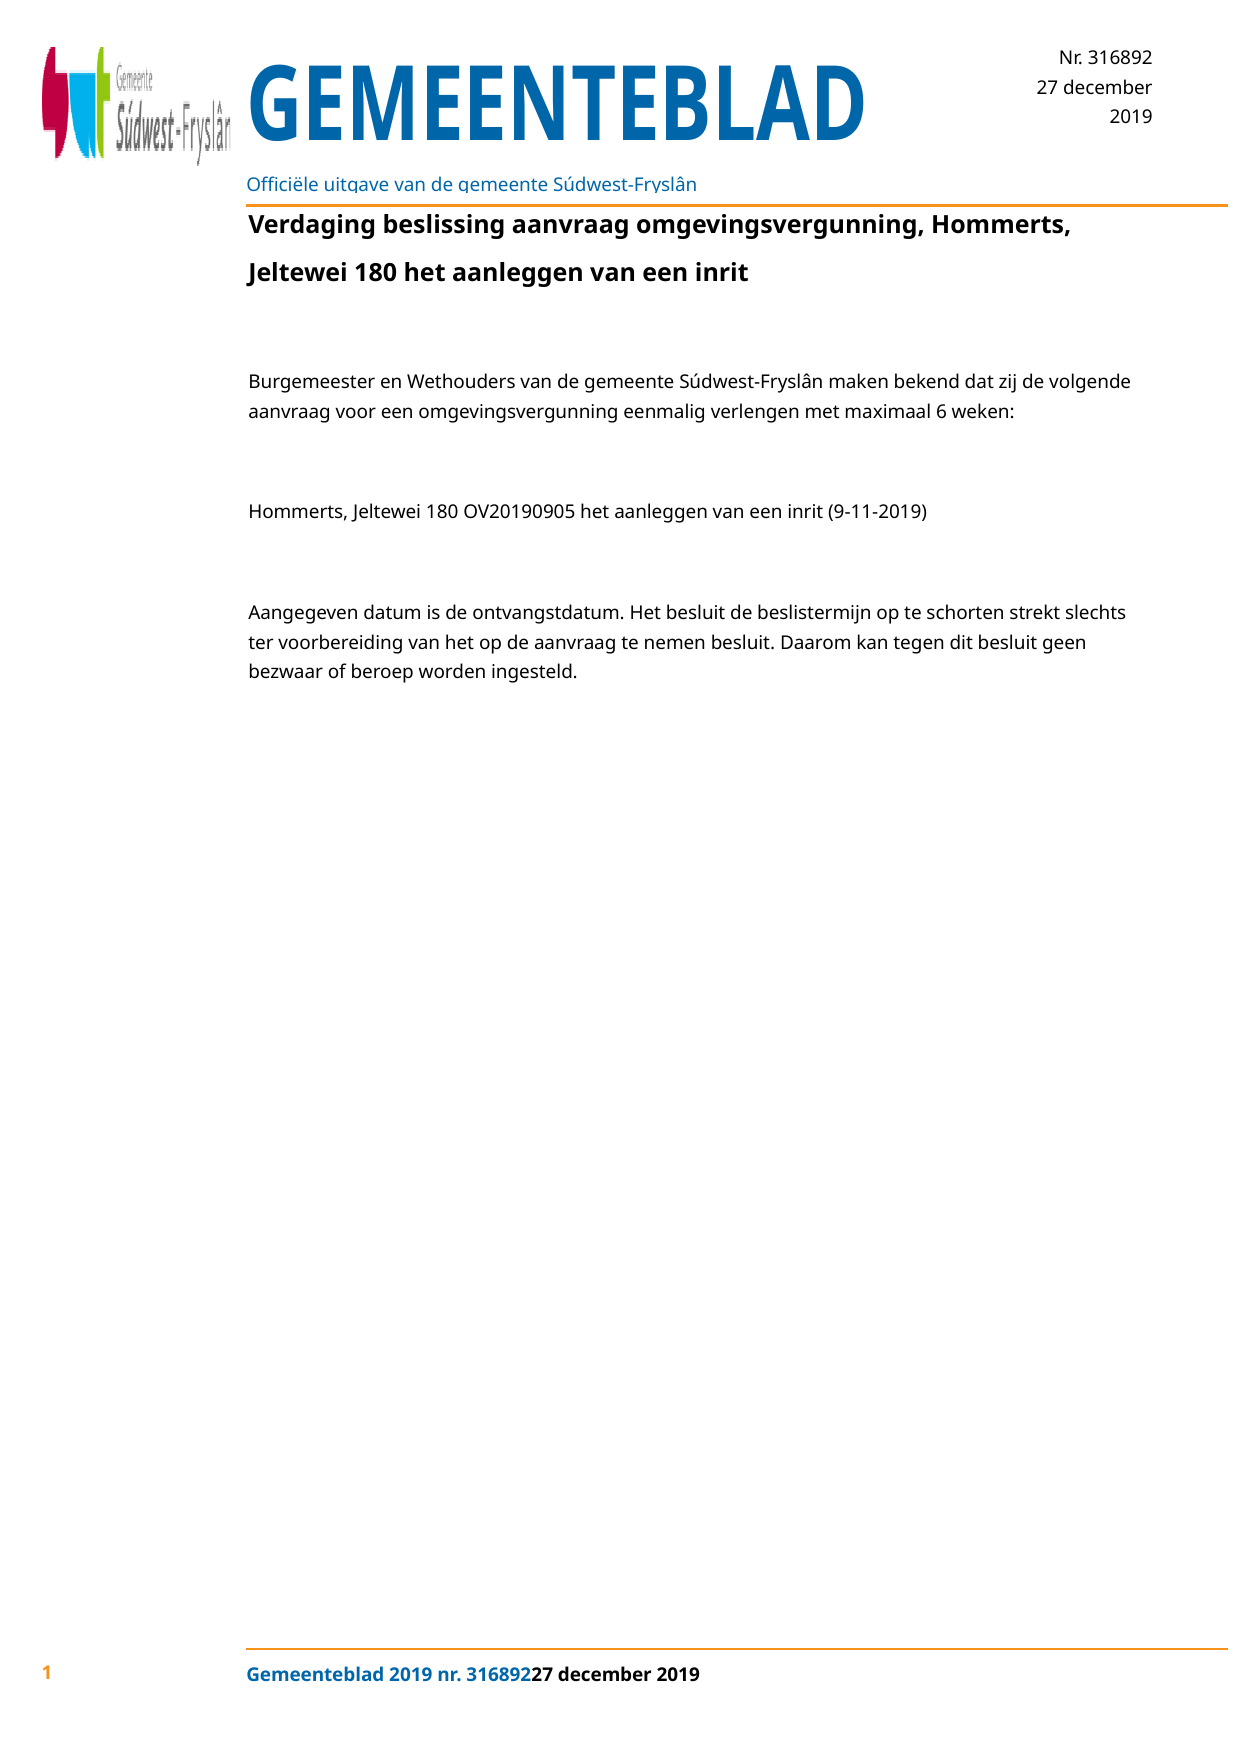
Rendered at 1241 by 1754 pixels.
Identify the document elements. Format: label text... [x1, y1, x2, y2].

text Aangegeven datum is de ontvangstdatum. Het besluit de beslistermijn op te schorten strekt slechts ter voorbereiding van het op de aanvraag te nemen besluit. Daarom kan tegen dit besluit geen bezwaar of beroep worden ingesteld. [248, 599, 1152, 684]
text Verdaging beslissing aanvraag omgevingsvergunning, Hommerts, Jeltewei 180 het aanleggen van een inrit [248, 207, 1152, 288]
text Hommerts, Jeltewei 180 OV20190905 het aanleggen van een inrit (9-11-2019) [248, 499, 1152, 524]
text Burgemeester en Wethouders van de gemeente Súdwest-Fryslân maken bekend dat zij de volgende aanvraag voor een omgevingsvergunning eenmalig verlengen met maximaal 6 weken: [248, 368, 1152, 424]
picture [41, 47, 231, 172]
